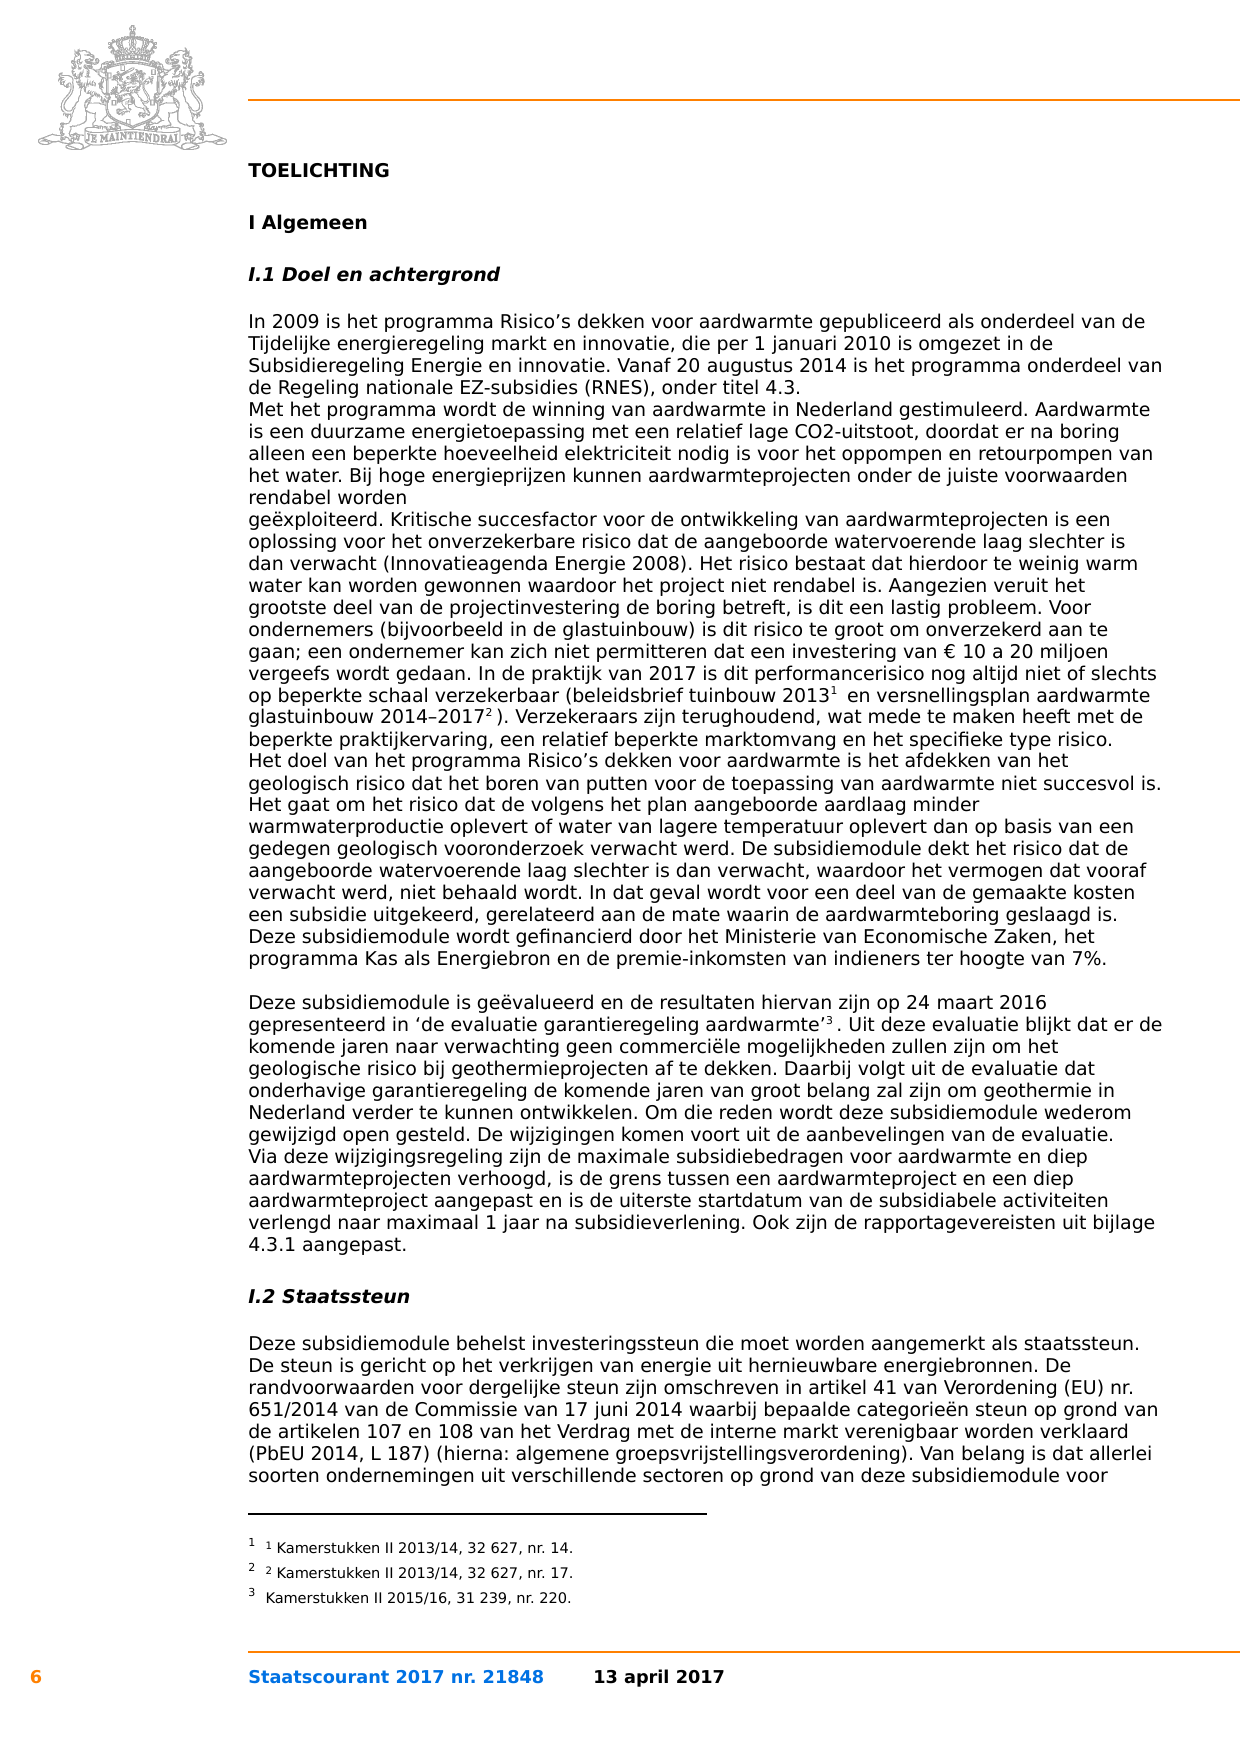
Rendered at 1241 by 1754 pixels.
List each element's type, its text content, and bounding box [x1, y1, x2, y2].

text Deze subsidiemodule is geëvalueerd en de resultaten hiervan zijn op 24 maart 2016 gepresenteerd in ‘de evaluatie garantieregeling aardwarmte’. Uit deze evaluatie blijkt dat er de komende jaren naar verwachting geen commerciële mogelijkheden zullen zijn om het geologische risico bij geothermieprojecten af te dekken. Daarbij volgt uit de evaluatie dat onderhavige garantieregeling de komende jaren van groot belang zal zijn om geothermie in Nederland verder te kunnen ontwikkelen. Om die reden wordt deze subsidiemodule wederom gewijzigd open gesteld. De wijzigingen komen voort uit de aanbevelingen van de evaluatie. [248, 992, 1163, 1146]
subtitle TOELICHTING [248, 160, 1163, 182]
text 1 Kamerstukken II 2013/14, 32 627, nr. 14. [248, 1536, 1163, 1558]
text Deze subsidiemodule behelst investeringssteun die moet worden aangemerkt als staatssteun. De steun is gericht op het verkrijgen van energie uit hernieuwbare energiebronnen. De randvoorwaarden voor dergelijke steun zijn omschreven in artikel 41 van Verordening (EU) nr. 651/2014 van de Commissie van 17 juni 2014 waarbij bepaalde categorieën steun op grond van de artikelen 107 en 108 van het Verdrag met de interne markt verenigbaar worden verklaard (PbEU 2014, L 187) (hierna: algemene groepsvrijstellingsverordening). Van belang is dat allerlei soorten ondernemingen uit verschillende sectoren op grond van deze subsidiemodule voor [248, 1333, 1163, 1487]
subtitle I Algemeen [248, 212, 1163, 234]
text In 2009 is het programma Risico’s dekken voor aardwarmte gepubliceerd als onderdeel van de Tijdelijke energieregeling markt en innovatie, die per 1 januari 2010 is omgezet in de Subsidieregeling Energie en innovatie. Vanaf 20 augustus 2014 is het programma onderdeel van de Regeling nationale EZ-subsidies (RNES), onder titel 4.3. [248, 311, 1163, 399]
subtitle I.2 Staatssteun [248, 1286, 1163, 1308]
text geëxploiteerd. Kritische succesfactor voor de ontwikkeling van aardwarmteprojecten is een oplossing voor het onverzekerbare risico dat de aangeboorde watervoerende laag slechter is dan verwacht (Innovatieagenda Energie 2008). Het risico bestaat dat hierdoor te weinig warm water kan worden gewonnen waardoor het project niet rendabel is. Aangezien veruit het grootste deel van de projectinvestering de boring betreft, is dit een lastig probleem. Voor ondernemers (bijvoorbeeld in de glastuinbouw) is dit risico te groot om onverzekerd aan te gaan; een ondernemer kan zich niet permitteren dat een investering van € 10 a 20 miljoen vergeefs wordt gedaan. In de praktijk van 2017 is dit performancerisico nog altijd niet of slechts op beperkte schaal verzekerbaar (beleidsbrief tuinbouw 2013 en versnellingsplan aardwarmte glastuinbouw 2014–2017). Verzekeraars zijn terughoudend, wat mede te maken heeft met de beperkte praktijkervaring, een relatief beperkte marktomvang en het specifieke type risico. [248, 509, 1163, 750]
text 2 Kamerstukken II 2013/14, 32 627, nr. 17. [248, 1561, 1163, 1583]
subtitle I.1 Doel en achtergrond [248, 264, 1163, 286]
text Met het programma wordt de winning van aardwarmte in Nederland gestimuleerd. Aardwarmte is een duurzame energietoepassing met een relatief lage CO2-uitstoot, doordat er na boring alleen een beperkte hoeveelheid elektriciteit nodig is voor het oppompen en retourpompen van het water. Bij hoge energieprijzen kunnen aardwarmteprojecten onder de juiste voorwaarden rendabel worden [248, 399, 1163, 509]
text Via deze wijzigingsregeling zijn de maximale subsidiebedragen voor aardwarmte en diep aardwarmteprojecten verhoogd, is de grens tussen een aardwarmteproject en een diep aardwarmteproject aangepast en is de uiterste startdatum van de subsidiabele activiteiten verlengd naar maximaal 1 jaar na subsidieverlening. Ook zijn de rapportagevereisten uit bijlage 4.3.1 aangepast. [248, 1146, 1163, 1256]
text Kamerstukken II 2015/16, 31 239, nr. 220. [248, 1586, 1163, 1608]
picture [38, 25, 227, 150]
text Het doel van het programma Risico’s dekken voor aardwarmte is het afdekken van het geologisch risico dat het boren van putten voor de toepassing van aardwarmte niet succesvol is. Het gaat om het risico dat de volgens het plan aangeboorde aardlaag minder warmwaterproductie oplevert of water van lagere temperatuur oplevert dan op basis van een gedegen geologisch vooronderzoek verwacht werd. De subsidiemodule dekt het risico dat de aangeboorde watervoerende laag slechter is dan verwacht, waardoor het vermogen dat vooraf verwacht werd, niet behaald wordt. In dat geval wordt voor een deel van de gemaakte kosten een subsidie uitgekeerd, gerelateerd aan de mate waarin de aardwarmteboring geslaagd is. [248, 750, 1163, 926]
text Deze subsidiemodule wordt gefinancierd door het Ministerie van Economische Zaken, het programma Kas als Energiebron en de premie-inkomsten van indieners ter hoogte van 7%. [248, 926, 1163, 970]
